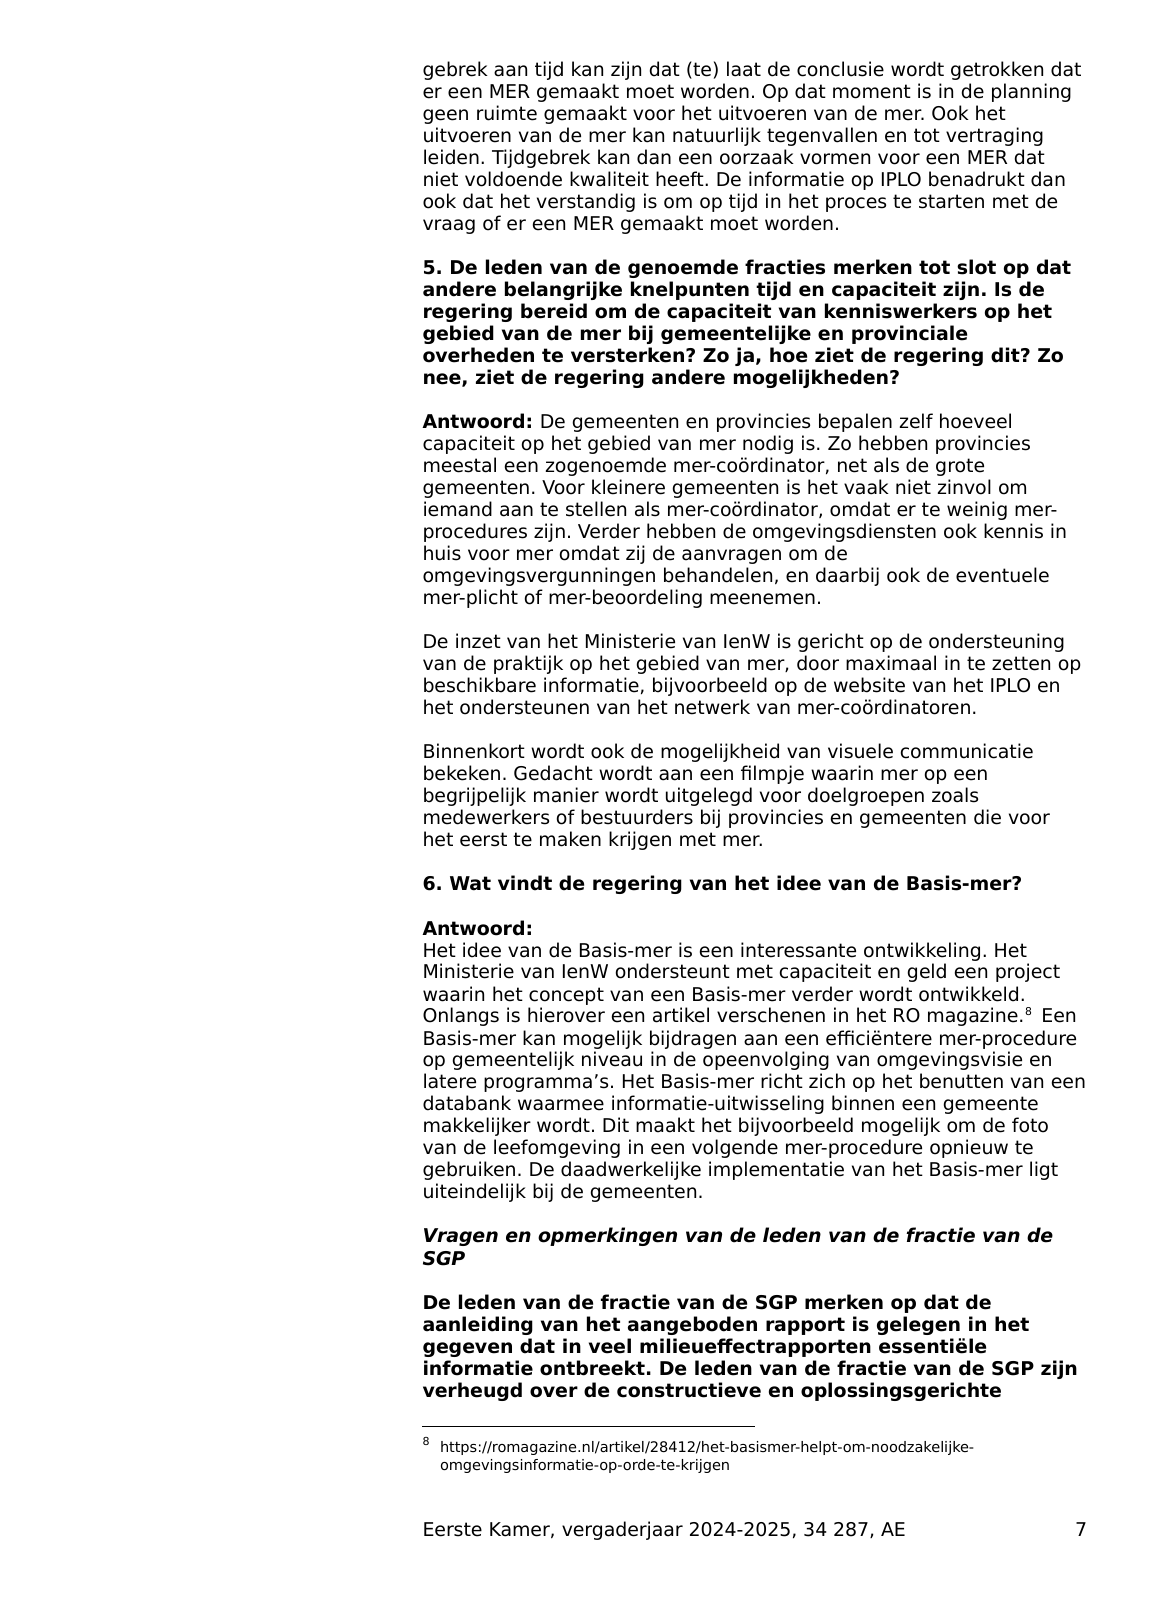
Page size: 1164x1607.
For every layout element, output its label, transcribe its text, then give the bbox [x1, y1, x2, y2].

text De inzet van het Ministerie van IenW is gericht op de ondersteuning van de praktijk op het gebied van mer, door maximaal in te zetten op beschikbare informatie, bijvoorbeeld op de website van het IPLO en het ondersteunen van het netwerk van mer-coördinatoren. [422, 631, 1087, 719]
text https://romagazine.nl/artikel/28412/het-basismer-helpt-om-noodzakelijke-omgevingsinformatie-op-orde-te-krijgen [422, 1435, 1087, 1474]
subtitle Vragen en opmerkingen van de leden van de fractie van de SGP [422, 1225, 1087, 1269]
text 6. Wat vindt de regering van het idee van de Basis-mer? [422, 873, 1087, 895]
text Antwoord: [422, 917, 1087, 939]
text Binnenkort wordt ook de mogelijkheid van visuele communicatie bekeken. Gedacht wordt aan een filmpje waarin mer op een begrijpelijk manier wordt uitgelegd voor doelgroepen zoals medewerkers of bestuurders bij provincies en gemeenten die voor het eerst te maken krijgen met mer. [422, 741, 1087, 851]
text gebrek aan tijd kan zijn dat (te) laat de conclusie wordt getrokken dat er een MER gemaakt moet worden. Op dat moment is in de planning geen ruimte gemaakt voor het uitvoeren van de mer. Ook het uitvoeren van de mer kan natuurlijk tegenvallen en tot vertraging leiden. Tijdgebrek kan dan een oorzaak vormen voor een MER dat niet voldoende kwaliteit heeft. De informatie op IPLO benadrukt dan ook dat het verstandig is om op tijd in het proces te starten met de vraag of er een MER gemaakt moet worden. [422, 59, 1087, 235]
text De leden van de fractie van de SGP merken op dat de aanleiding van het aangeboden rapport is gelegen in het gegeven dat in veel milieueffectrapporten essentiële informatie ontbreekt. De leden van de fractie van de SGP zijn verheugd over de constructieve en oplossingsgerichte [422, 1292, 1087, 1401]
text Antwoord: De gemeenten en provincies bepalen zelf hoeveel capaciteit op het gebied van mer nodig is. Zo hebben provincies meestal een zogenoemde mer-coördinator, net als de grote gemeenten. Voor kleinere gemeenten is het vaak niet zinvol om iemand aan te stellen als mer-coördinator, omdat er te weinig mer-procedures zijn. Verder hebben de omgevingsdiensten ook kennis in huis voor mer omdat zij de aanvragen om de omgevingsvergunningen behandelen, en daarbij ook de eventuele mer-plicht of mer-beoordeling meenemen. [422, 411, 1087, 609]
text 5. De leden van de genoemde fracties merken tot slot op dat andere belangrijke knelpunten tijd en capaciteit zijn. Is de regering bereid om de capaciteit van kenniswerkers op het gebied van de mer bij gemeentelijke en provinciale overheden te versterken? Zo ja, hoe ziet de regering dit? Zo nee, ziet de regering andere mogelijkheden? [422, 257, 1087, 389]
text Het idee van de Basis-mer is een interessante ontwikkeling. Het Ministerie van IenW ondersteunt met capaciteit en geld een project waarin het concept van een Basis-mer verder wordt ontwikkeld. Onlangs is hierover een artikel verschenen in het RO magazine. Een Basis-mer kan mogelijk bijdragen aan een efficiëntere mer-procedure op gemeentelijk niveau in de opeenvolging van omgevingsvisie en latere programma’s. Het Basis-mer richt zich op het benutten van een databank waarmee informatie-uitwisseling binnen een gemeente makkelijker wordt. Dit maakt het bijvoorbeeld mogelijk om de foto van de leefomgeving in een volgende mer-procedure opnieuw te gebruiken. De daadwerkelijke implementatie van het Basis-mer ligt uiteindelijk bij de gemeenten. [422, 939, 1087, 1203]
